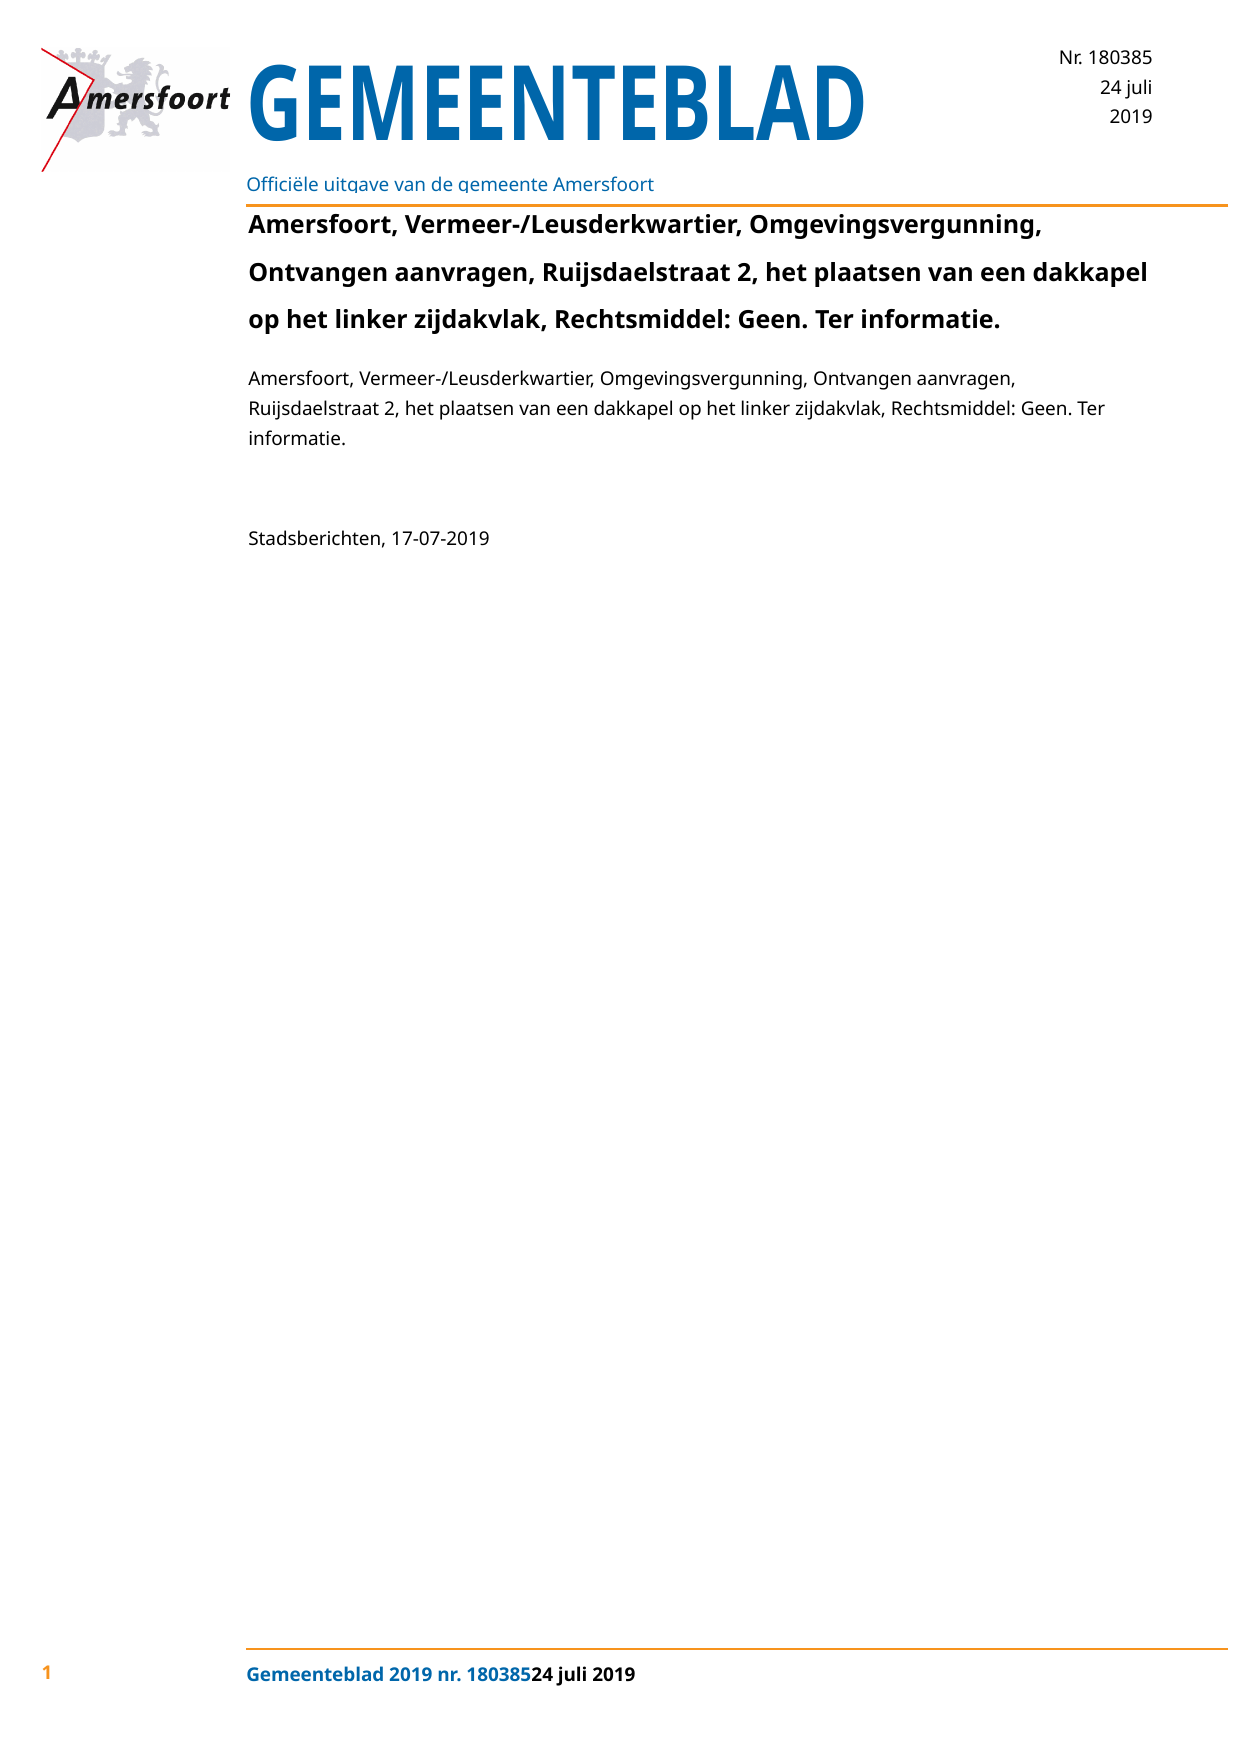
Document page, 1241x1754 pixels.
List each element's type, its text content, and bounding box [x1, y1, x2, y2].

picture [41, 47, 231, 172]
text Amersfoort, Vermeer-/Leusderkwartier, Omgevingsvergunning, Ontvangen aanvragen, Ruijsdaelstraat 2, het plaatsen van een dakkapel op het linker zijdakvlak, Rechtsmiddel: Geen. Ter informatie. [248, 366, 1152, 450]
text Amersfoort, Vermeer-/Leusderkwartier, Omgevingsvergunning, Ontvangen aanvragen, Ruijsdaelstraat 2, het plaatsen van een dakkapel op het linker zijdakvlak, Rechtsmiddel: Geen. Ter informatie. [248, 207, 1152, 336]
text Stadsberichten, 17-07-2019 [248, 526, 1152, 551]
